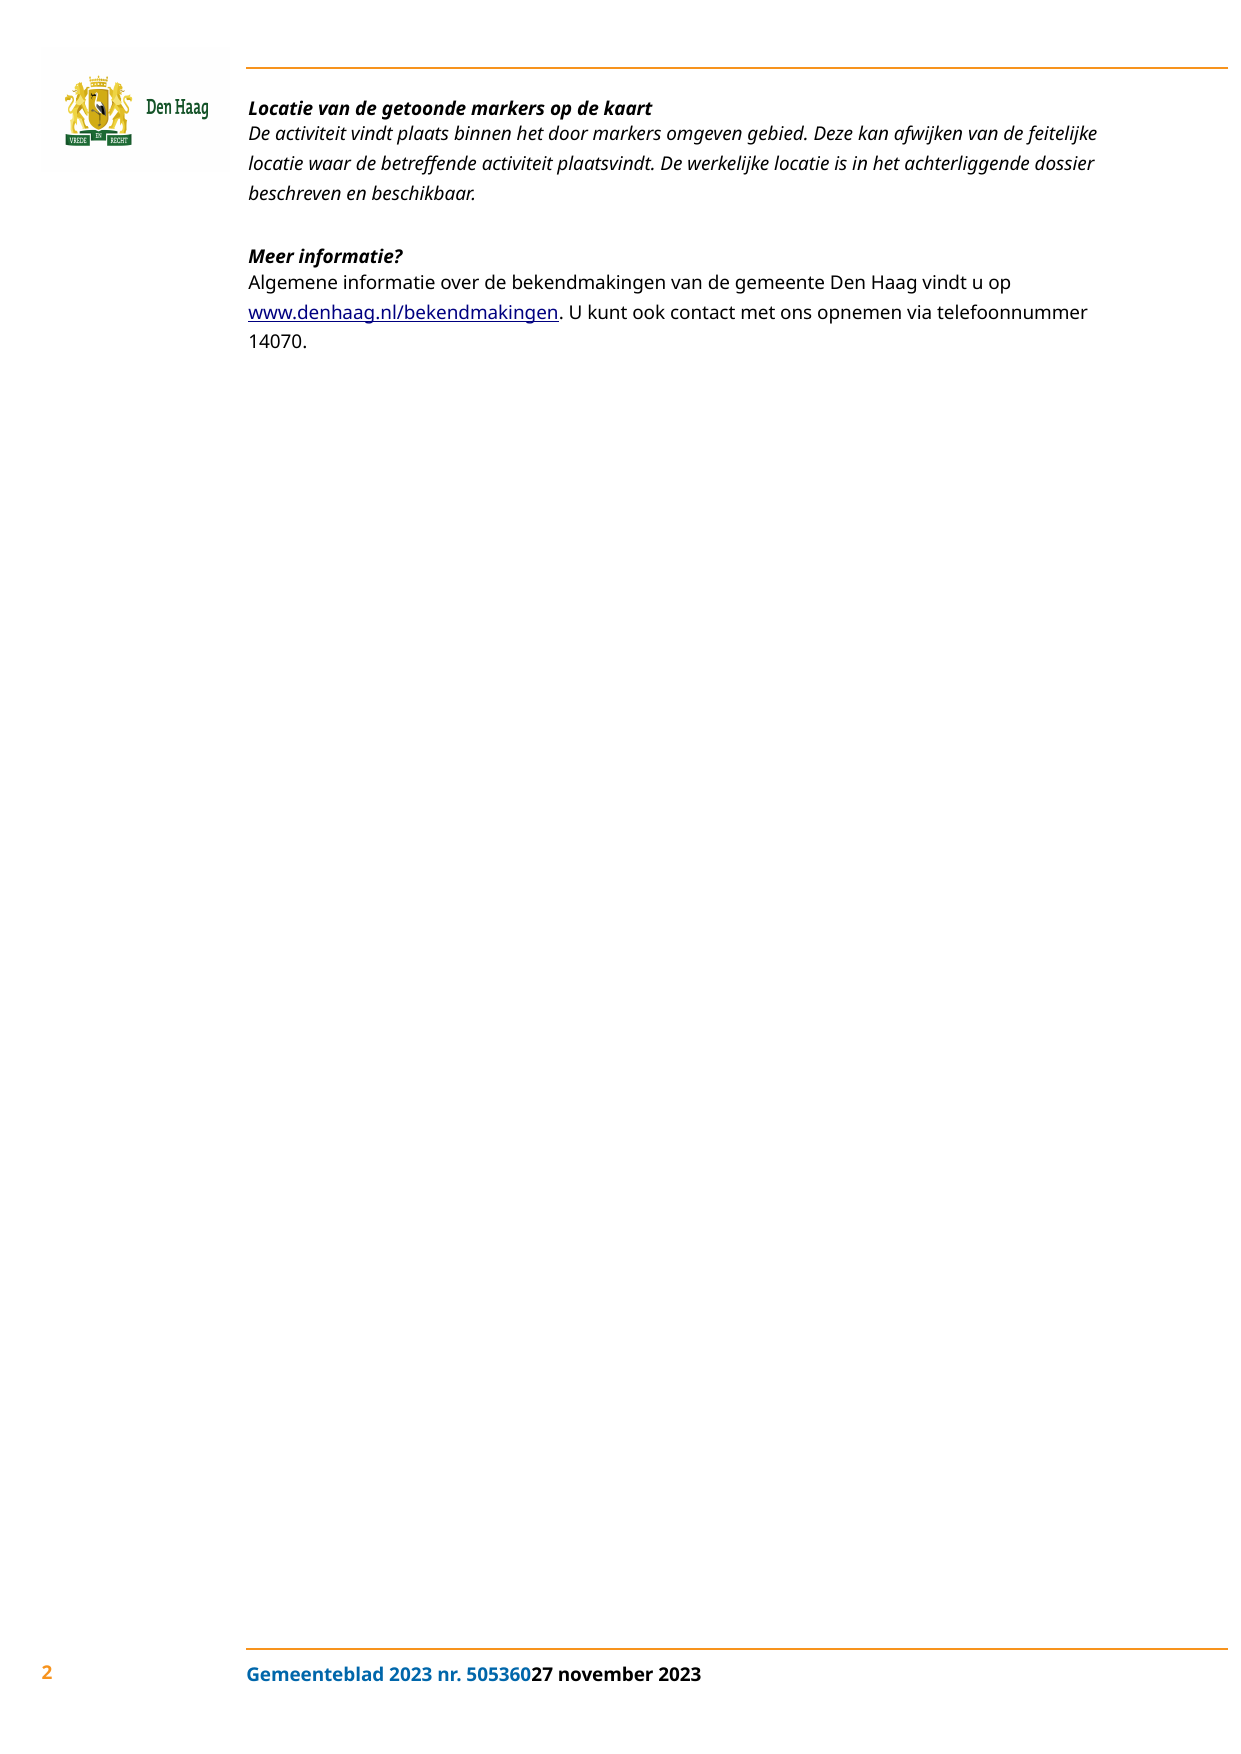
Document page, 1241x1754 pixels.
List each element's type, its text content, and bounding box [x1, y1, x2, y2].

text Meer informatie? [248, 244, 1152, 269]
text Locatie van de getoonde markers op de kaart [248, 95, 1152, 121]
text Algemene informatie over de bekendmakingen van de gemeente Den Haag vindt u op www.denhaag.nl/bekendmakingen. U kunt ook contact met ons opnemen via telefoonnummer 14070. [248, 269, 1152, 354]
picture [41, 47, 231, 172]
text De activiteit vindt plaats binnen het door markers omgeven gebied. Deze kan afwijken van de feitelijke locatie waar de betreffende activiteit plaatsvindt. De werkelijke locatie is in het achterliggende dossier beschreven en beschikbaar. [248, 121, 1152, 205]
